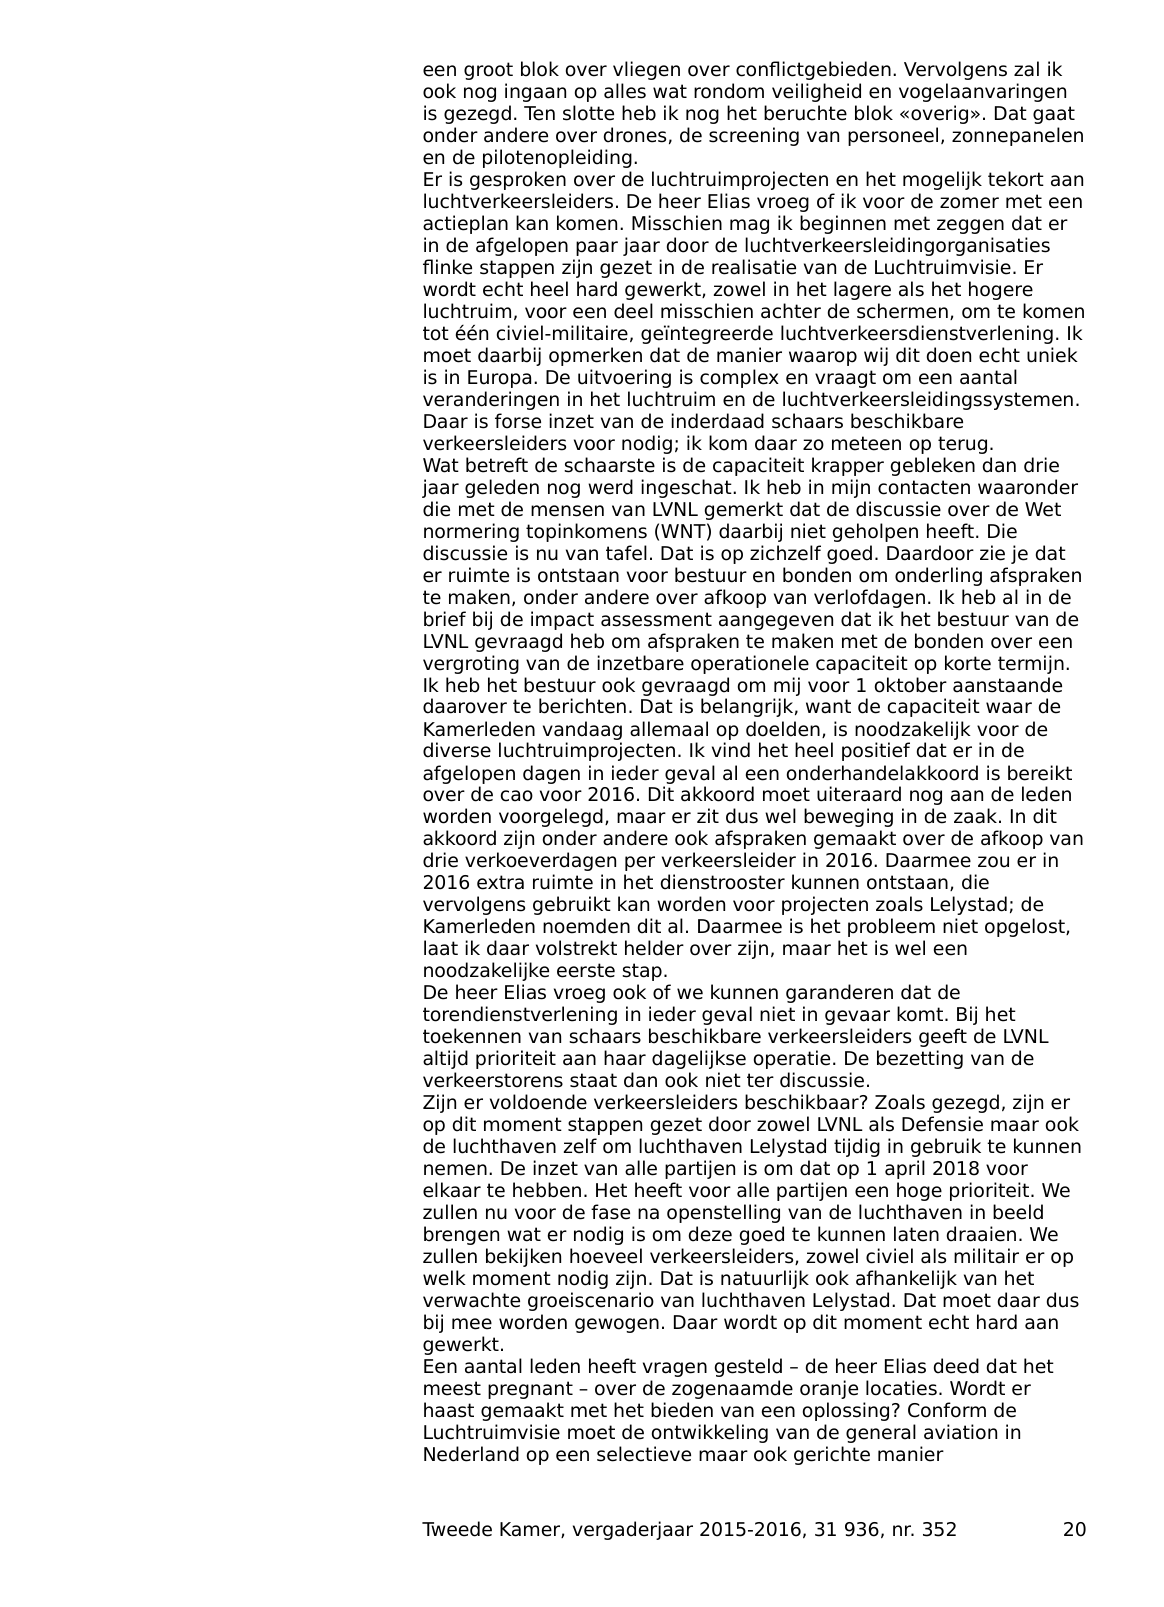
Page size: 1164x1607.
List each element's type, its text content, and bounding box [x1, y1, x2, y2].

text Een aantal leden heeft vragen gesteld – de heer Elias deed dat het meest pregnant – over de zogenaamde oranje locaties. Wordt er haast gemaakt met het bieden van een oplossing? Conform de Luchtruimvisie moet de ontwikkeling van de general aviation in Nederland op een selectieve maar ook gerichte manier [422, 1356, 1087, 1466]
text Zijn er voldoende verkeersleiders beschikbaar? Zoals gezegd, zijn er op dit moment stappen gezet door zowel LVNL als Defensie maar ook de luchthaven zelf om luchthaven Lelystad tijdig in gebruik te kunnen nemen. De inzet van alle partijen is om dat op 1 april 2018 voor elkaar te hebben. Het heeft voor alle partijen een hoge prioriteit. We zullen nu voor de fase na openstelling van de luchthaven in beeld brengen wat er nodig is om deze goed te kunnen laten draaien. We zullen bekijken hoeveel verkeersleiders, zowel civiel als militair er op welk moment nodig zijn. Dat is natuurlijk ook afhankelijk van het verwachte groeiscenario van luchthaven Lelystad. Dat moet daar dus bij mee worden gewogen. Daar wordt op dit moment echt hard aan gewerkt. [422, 1092, 1087, 1356]
text Er is gesproken over de luchtruimprojecten en het mogelijk tekort aan luchtverkeersleiders. De heer Elias vroeg of ik voor de zomer met een actieplan kan komen. Misschien mag ik beginnen met zeggen dat er in de afgelopen paar jaar door de luchtverkeersleidingorganisaties flinke stappen zijn gezet in de realisatie van de Luchtruimvisie. Er wordt echt heel hard gewerkt, zowel in het lagere als het hogere luchtruim, voor een deel misschien achter de schermen, om te komen tot één civiel-militaire, geïntegreerde luchtverkeersdienstverlening. Ik moet daarbij opmerken dat de manier waarop wij dit doen echt uniek is in Europa. De uitvoering is complex en vraagt om een aantal veranderingen in het luchtruim en de luchtverkeersleidingssystemen. Daar is forse inzet van de inderdaad schaars beschikbare verkeersleiders voor nodig; ik kom daar zo meteen op terug. [422, 169, 1087, 455]
text Wat betreft de schaarste is de capaciteit krapper gebleken dan drie jaar geleden nog werd ingeschat. Ik heb in mijn contacten waaronder die met de mensen van LVNL gemerkt dat de discussie over de Wet normering topinkomens (WNT) daarbij niet geholpen heeft. Die discussie is nu van tafel. Dat is op zichzelf goed. Daardoor zie je dat er ruimte is ontstaan voor bestuur en bonden om onderling afspraken te maken, onder andere over afkoop van verlofdagen. Ik heb al in de brief bij de impact assessment aangegeven dat ik het bestuur van de LVNL gevraagd heb om afspraken te maken met de bonden over een vergroting van de inzetbare operationele capaciteit op korte termijn. Ik heb het bestuur ook gevraagd om mij voor 1 oktober aanstaande daarover te berichten. Dat is belangrijk, want de capaciteit waar de Kamerleden vandaag allemaal op doelden, is noodzakelijk voor de diverse luchtruimprojecten. Ik vind het heel positief dat er in de afgelopen dagen in ieder geval al een onderhandelakkoord is bereikt over de cao voor 2016. Dit akkoord moet uiteraard nog aan de leden worden voorgelegd, maar er zit dus wel beweging in de zaak. In dit akkoord zijn onder andere ook afspraken gemaakt over de afkoop van drie verkoeverdagen per verkeersleider in 2016. Daarmee zou er in 2016 extra ruimte in het dienstrooster kunnen ontstaan, die vervolgens gebruikt kan worden voor projecten zoals Lelystad; de Kamerleden noemden dit al. Daarmee is het probleem niet opgelost, laat ik daar volstrekt helder over zijn, maar het is wel een noodzakelijke eerste stap. [422, 455, 1087, 982]
text een groot blok over vliegen over conflictgebieden. Vervolgens zal ik ook nog ingaan op alles wat rondom veiligheid en vogelaanvaringen is gezegd. Ten slotte heb ik nog het beruchte blok «overig». Dat gaat onder andere over drones, de screening van personeel, zonnepanelen en de pilotenopleiding. [422, 59, 1087, 169]
text De heer Elias vroeg ook of we kunnen garanderen dat de torendienstverlening in ieder geval niet in gevaar komt. Bij het toekennen van schaars beschikbare verkeersleiders geeft de LVNL altijd prioriteit aan haar dagelijkse operatie. De bezetting van de verkeerstorens staat dan ook niet ter discussie. [422, 982, 1087, 1092]
